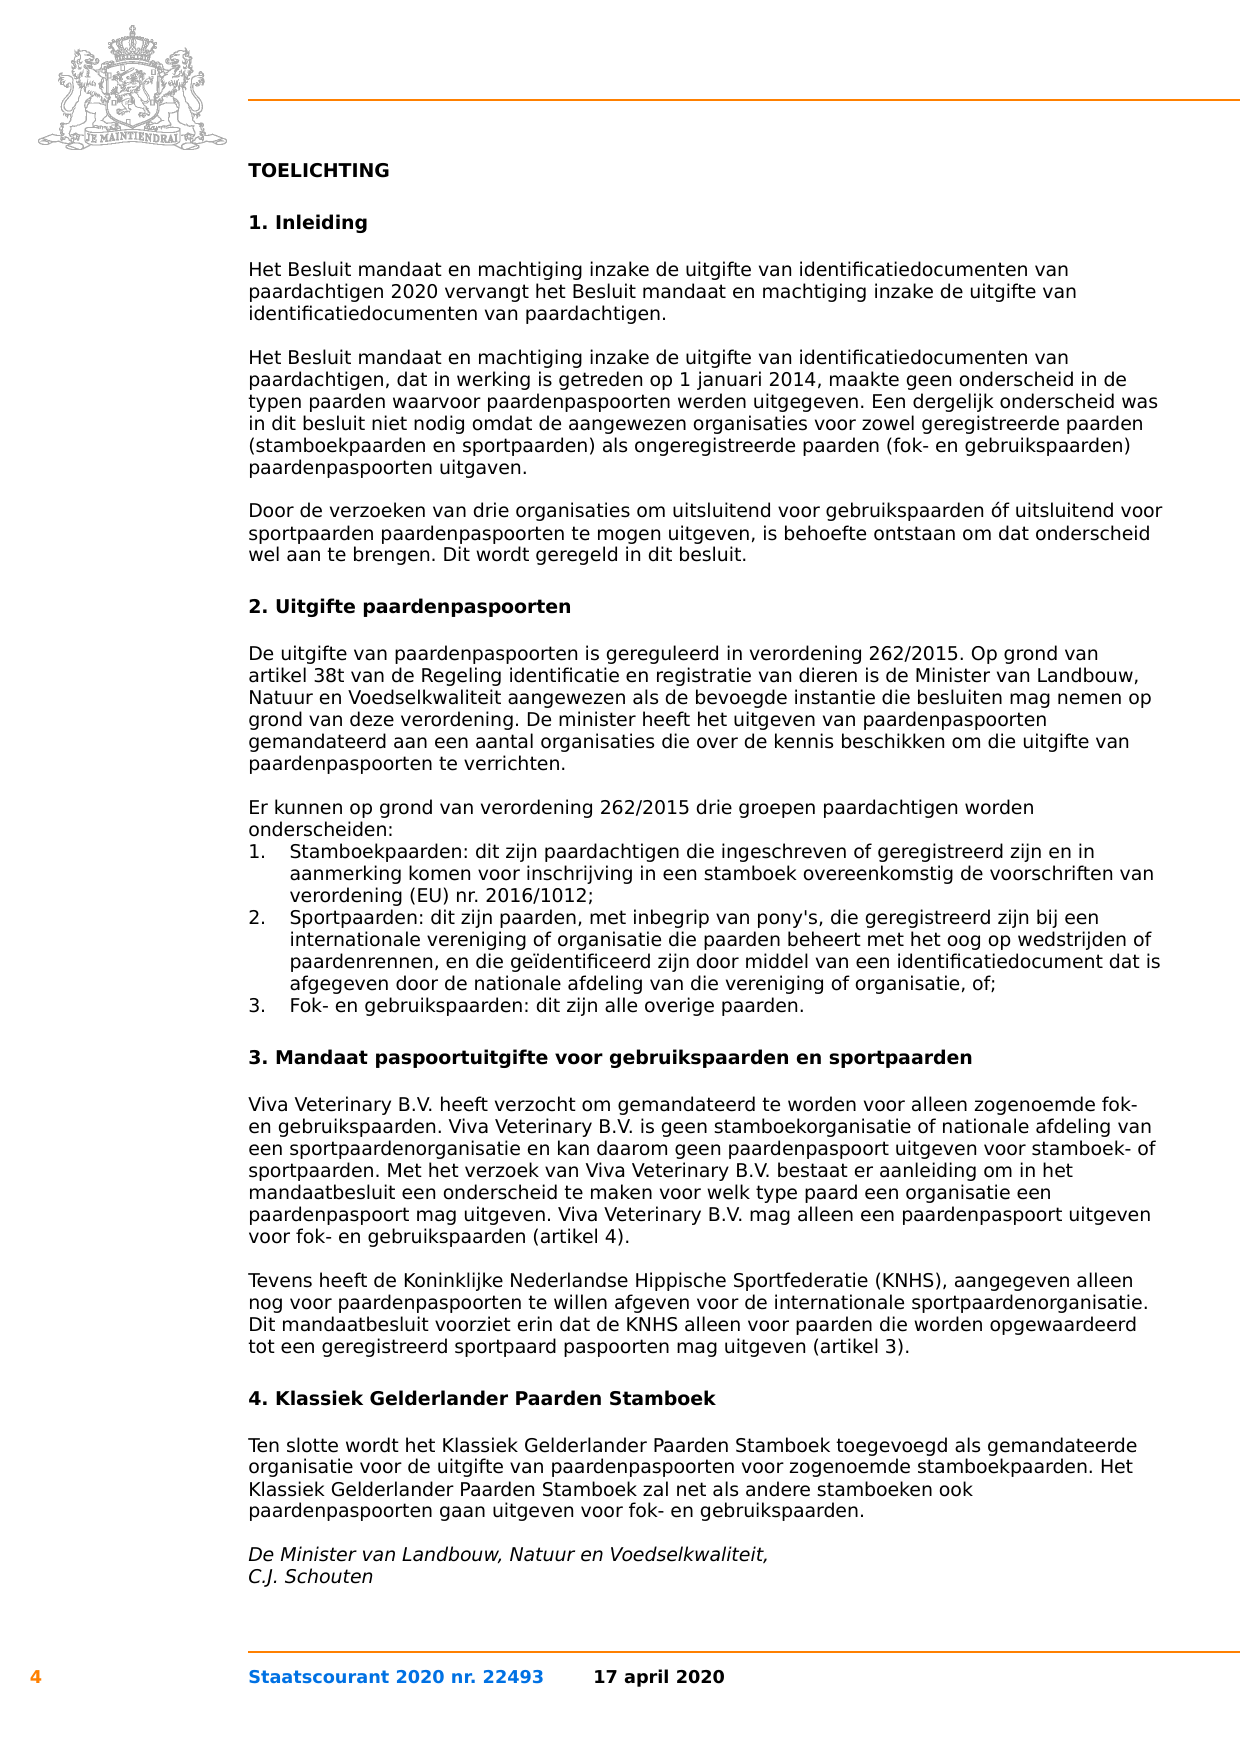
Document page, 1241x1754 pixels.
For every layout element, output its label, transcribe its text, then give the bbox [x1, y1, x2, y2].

subtitle TOELICHTING [248, 160, 1163, 182]
subtitle 4. Klassiek Gelderlander Paarden Stamboek [248, 1387, 1163, 1409]
text Er kunnen op grond van verordening 262/2015 drie groepen paardachtigen worden onderscheiden: [248, 797, 1163, 841]
subtitle 3. Mandaat paspoortuitgifte voor gebruikspaarden en sportpaarden [248, 1047, 1163, 1069]
text 2. Sportpaarden: dit zijn paarden, met inbegrip van pony's, die geregistreerd zijn bij een internationale vereniging of organisatie die paarden beheert met het oog op wedstrijden of paardenrennen, en die geïdentificeerd zijn door middel van een identificatiedocument dat is afgegeven door de nationale afdeling van die vereniging of organisatie, of; [248, 907, 1163, 995]
picture [38, 25, 227, 150]
text 3. Fok- en gebruikspaarden: dit zijn alle overige paarden. [248, 995, 1163, 1017]
text De Minister van Landbouw, Natuur en Voedselkwaliteit, C.J. Schouten [248, 1544, 1163, 1588]
text Door de verzoeken van drie organisaties om uitsluitend voor gebruikspaarden óf uitsluitend voor sportpaarden paardenpaspoorten te mogen uitgeven, is behoefte ontstaan om dat onderscheid wel aan te brengen. Dit wordt geregeld in dit besluit. [248, 500, 1163, 566]
text Tevens heeft de Koninklijke Nederlandse Hippische Sportfederatie (KNHS), aangegeven alleen nog voor paardenpaspoorten te willen afgeven voor de internationale sportpaardenorganisatie. Dit mandaatbesluit voorziet erin dat de KNHS alleen voor paarden die worden opgewaardeerd tot een geregistreerd sportpaard paspoorten mag uitgeven (artikel 3). [248, 1269, 1163, 1357]
subtitle 1. Inleiding [248, 212, 1163, 234]
subtitle 2. Uitgifte paardenpaspoorten [248, 596, 1163, 618]
text Ten slotte wordt het Klassiek Gelderlander Paarden Stamboek toegevoegd als gemandateerde organisatie voor de uitgifte van paardenpaspoorten voor zogenoemde stamboekpaarden. Het Klassiek Gelderlander Paarden Stamboek zal net als andere stamboeken ook paardenpaspoorten gaan uitgeven voor fok- en gebruikspaarden. [248, 1434, 1163, 1522]
text 1. Stamboekpaarden: dit zijn paardachtigen die ingeschreven of geregistreerd zijn en in aanmerking komen voor inschrijving in een stamboek overeenkomstig de voorschriften van verordening (EU) nr. 2016/1012; [248, 841, 1163, 907]
text Viva Veterinary B.V. heeft verzocht om gemandateerd te worden voor alleen zogenoemde fok- en gebruikspaarden. Viva Veterinary B.V. is geen stamboekorganisatie of nationale afdeling van een sportpaardenorganisatie en kan daarom geen paardenpaspoort uitgeven voor stamboek- of sportpaarden. Met het verzoek van Viva Veterinary B.V. bestaat er aanleiding om in het mandaatbesluit een onderscheid te maken voor welk type paard een organisatie een paardenpaspoort mag uitgeven. Viva Veterinary B.V. mag alleen een paardenpaspoort uitgeven voor fok- en gebruikspaarden (artikel 4). [248, 1094, 1163, 1248]
text De uitgifte van paardenpaspoorten is gereguleerd in verordening 262/2015. Op grond van artikel 38t van de Regeling identificatie en registratie van dieren is de Minister van Landbouw, Natuur en Voedselkwaliteit aangewezen als de bevoegde instantie die besluiten mag nemen op grond van deze verordening. De minister heeft het uitgeven van paardenpaspoorten gemandateerd aan een aantal organisaties die over de kennis beschikken om die uitgifte van paardenpaspoorten te verrichten. [248, 643, 1163, 775]
text Het Besluit mandaat en machtiging inzake de uitgifte van identificatiedocumenten van paardachtigen, dat in werking is getreden op 1 januari 2014, maakte geen onderscheid in de typen paarden waarvoor paardenpaspoorten werden uitgegeven. Een dergelijk onderscheid was in dit besluit niet nodig omdat de aangewezen organisaties voor zowel geregistreerde paarden (stamboekpaarden en sportpaarden) als ongeregistreerde paarden (fok- en gebruikspaarden) paardenpaspoorten uitgaven. [248, 347, 1163, 478]
text Het Besluit mandaat en machtiging inzake de uitgifte van identificatiedocumenten van paardachtigen 2020 vervangt het Besluit mandaat en machtiging inzake de uitgifte van identificatiedocumenten van paardachtigen. [248, 259, 1163, 325]
